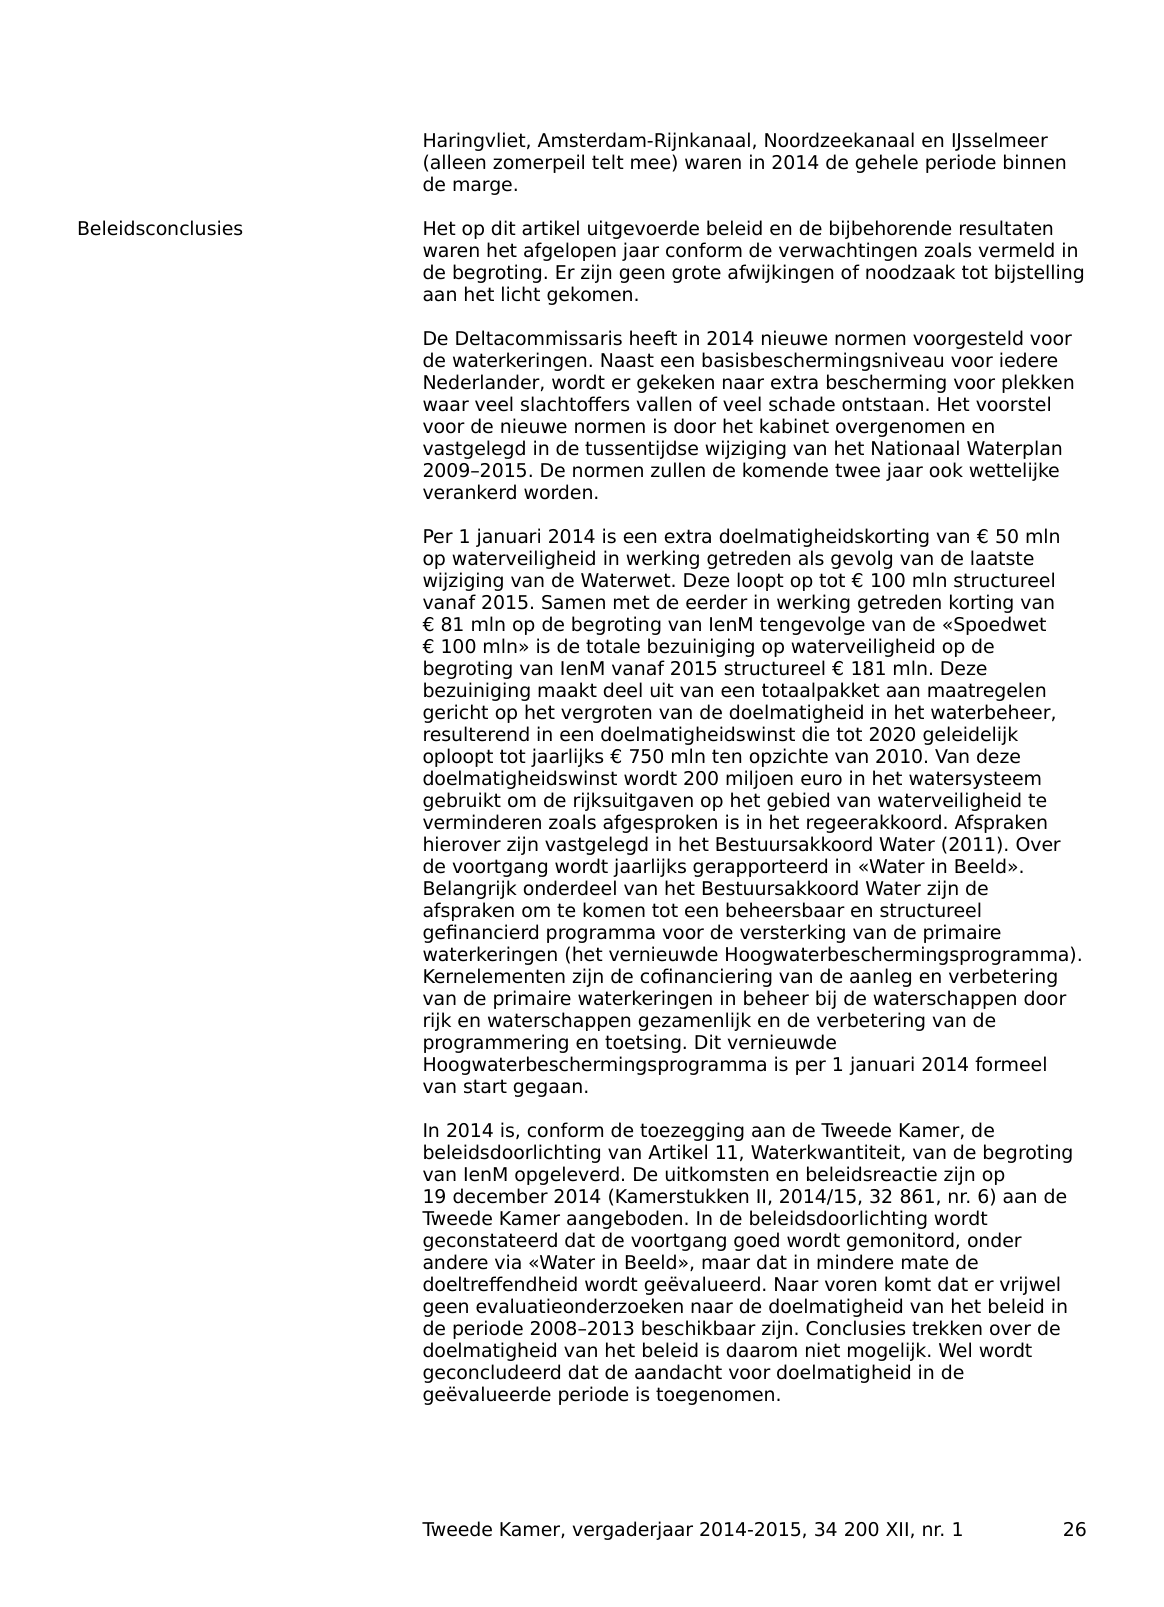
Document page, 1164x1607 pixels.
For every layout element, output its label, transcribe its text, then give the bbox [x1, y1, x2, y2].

text In 2014 is, conform de toezegging aan de Tweede Kamer, de beleidsdoorlichting van Artikel 11, Waterkwantiteit, van de begroting van IenM opgeleverd. De uitkomsten en beleidsreactie zijn op 19 december 2014 (Kamerstukken II, 2014/15, 32 861, nr. 6) aan de Tweede Kamer aangeboden. In de beleidsdoorlichting wordt geconstateerd dat de voortgang goed wordt gemonitord, onder andere via «Water in Beeld», maar dat in mindere mate de doeltreffendheid wordt geëvalueerd. Naar voren komt dat er vrijwel geen evaluatieonderzoeken naar de doelmatigheid van het beleid in de periode 2008–2013 beschikbaar zijn. Conclusies trekken over de doelmatigheid van het beleid is daarom niet mogelijk. Wel wordt geconcludeerd dat de aandacht voor doelmatigheid in de geëvalueerde periode is toegenomen. [422, 1120, 1087, 1406]
text Per 1 januari 2014 is een extra doelmatigheidskorting van € 50 mln op waterveiligheid in werking getreden als gevolg van de laatste wijziging van de Waterwet. Deze loopt op tot € 100 mln structureel vanaf 2015. Samen met de eerder in werking getreden korting van € 81 mln op de begroting van IenM tengevolge van de «Spoedwet € 100 mln» is de totale bezuiniging op waterveiligheid op de begroting van IenM vanaf 2015 structureel € 181 mln. Deze bezuiniging maakt deel uit van een totaalpakket aan maatregelen gericht op het vergroten van de doelmatigheid in het waterbeheer, resulterend in een doelmatigheidswinst die tot 2020 geleidelijk oploopt tot jaarlijks € 750 mln ten opzichte van 2010. Van deze doelmatigheidswinst wordt 200 miljoen euro in het watersysteem gebruikt om de rijksuitgaven op het gebied van waterveiligheid te verminderen zoals afgesproken is in het regeerakkoord. Afspraken hierover zijn vastgelegd in het Bestuursakkoord Water (2011). Over de voortgang wordt jaarlijks gerapporteerd in «Water in Beeld». Belangrijk onderdeel van het Bestuursakkoord Water zijn de afspraken om te komen tot een beheersbaar en structureel gefinancierd programma voor de versterking van de primaire waterkeringen (het vernieuwde Hoogwaterbeschermingsprogramma). Kernelementen zijn de cofinanciering van de aanleg en verbetering van de primaire waterkeringen in beheer bij de waterschappen door rijk en waterschappen gezamenlijk en de verbetering van de programmering en toetsing. Dit vernieuwde Hoogwaterbeschermingsprogramma is per 1 januari 2014 formeel van start gegaan. [422, 526, 1087, 1098]
text Het op dit artikel uitgevoerde beleid en de bijbehorende resultaten waren het afgelopen jaar conform de verwachtingen zoals vermeld in de begroting. Er zijn geen grote afwijkingen of noodzaak tot bijstelling aan het licht gekomen. [422, 218, 1087, 306]
text Haringvliet, Amsterdam-Rijnkanaal, Noordzeekanaal en IJsselmeer (alleen zomerpeil telt mee) waren in 2014 de gehele periode binnen de marge. [422, 130, 1087, 196]
text Beleidsconclusies [77, 218, 399, 240]
text De Deltacommissaris heeft in 2014 nieuwe normen voorgesteld voor de waterkeringen. Naast een basisbeschermingsniveau voor iedere Nederlander, wordt er gekeken naar extra bescherming voor plekken waar veel slachtoffers vallen of veel schade ontstaan. Het voorstel voor de nieuwe normen is door het kabinet overgenomen en vastgelegd in de tussentijdse wijziging van het Nationaal Waterplan 2009–2015. De normen zullen de komende twee jaar ook wettelijke verankerd worden. [422, 328, 1087, 504]
